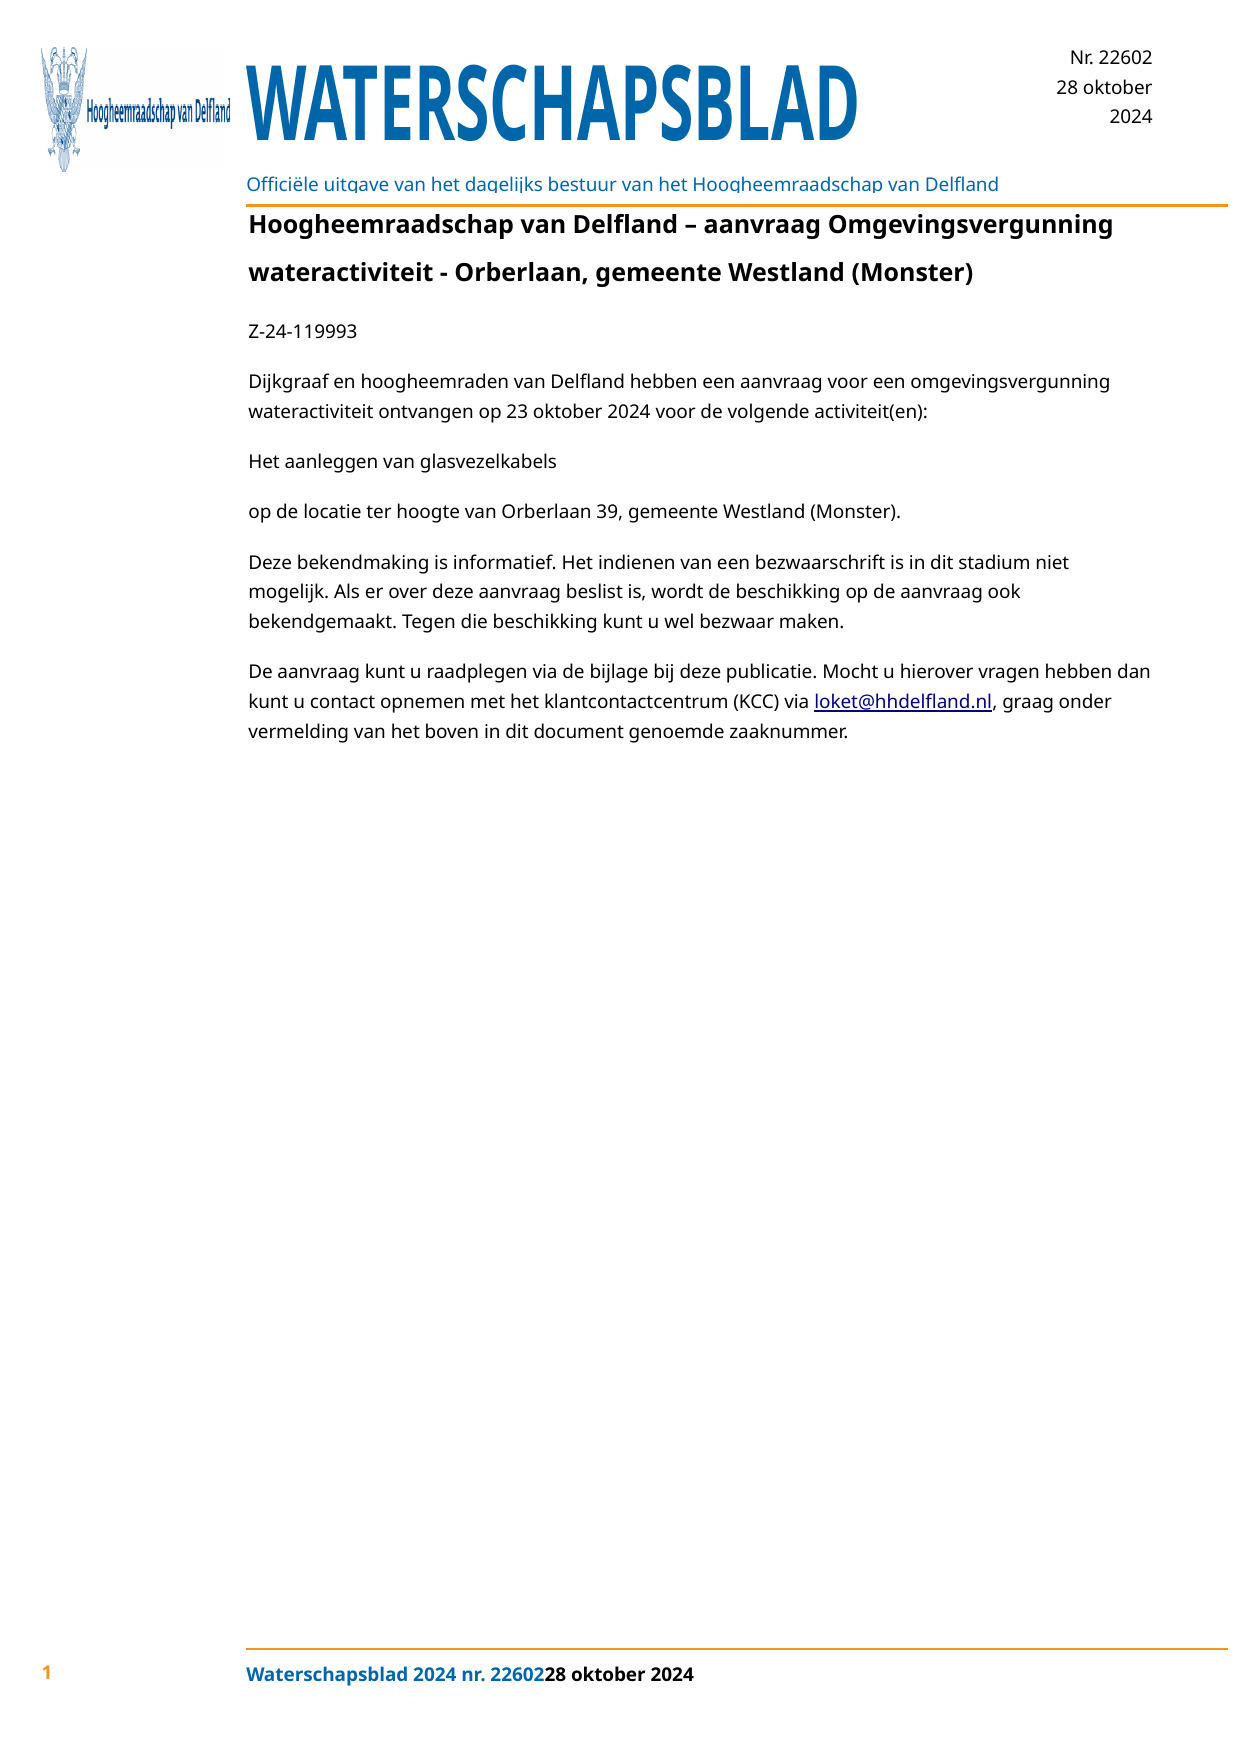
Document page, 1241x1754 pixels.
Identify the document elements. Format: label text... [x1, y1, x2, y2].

text Het aanleggen van glasvezelkabels [248, 448, 1152, 474]
text op de locatie ter hoogte van Orberlaan 39, gemeente Westland (Monster). [248, 499, 1152, 524]
text Deze bekendmaking is informatief. Het indienen van een bezwaarschrift is in dit stadium niet mogelijk. Als er over deze aanvraag beslist is, wordt de beschikking op de aanvraag ook bekendgemaakt. Tegen die beschikking kunt u wel bezwaar maken. [248, 549, 1152, 634]
text Hoogheemraadschap van Delfland – aanvraag Omgevingsvergunning wateractiviteit - Orberlaan, gemeente Westland (Monster) [248, 207, 1152, 288]
text Z-24-119993 [248, 318, 1152, 344]
picture [41, 47, 231, 172]
text Dijkgraaf en hoogheemraden van Delfland hebben een aanvraag voor een omgevingsvergunning wateractiviteit ontvangen op 23 oktober 2024 voor de volgende activiteit(en): [248, 368, 1152, 424]
text De aanvraag kunt u raadplegen via de bijlage bij deze publicatie. Mocht u hierover vragen hebben dan kunt u contact opnemen met het klantcontactcentrum (KCC) via loket@hhdelfland.nl, graag onder vermelding van het boven in dit document genoemde zaaknummer. [248, 659, 1152, 744]
